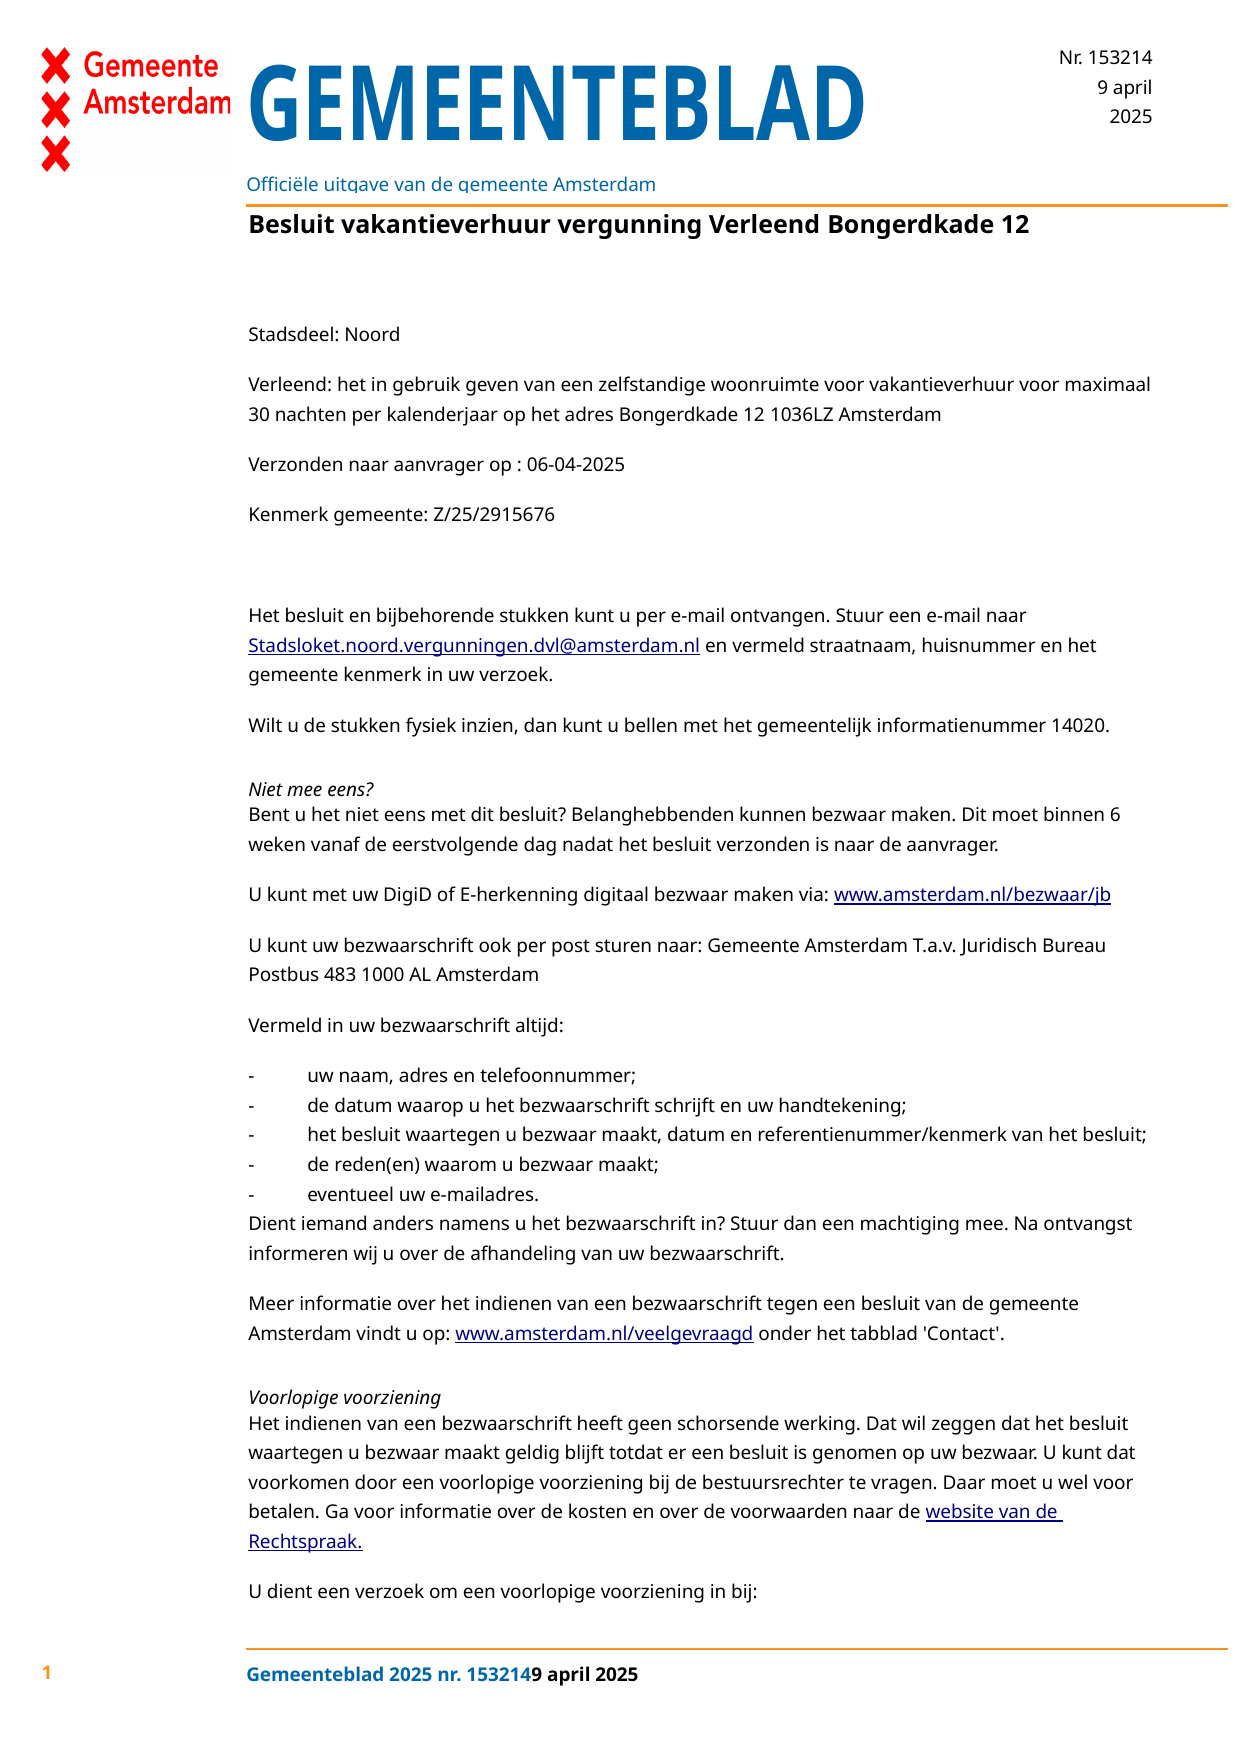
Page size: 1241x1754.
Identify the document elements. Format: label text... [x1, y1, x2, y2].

text U kunt uw bezwaarschrift ook per post sturen naar: Gemeente Amsterdam T.a.v. Juridisch Bureau Postbus 483 1000 AL Amsterdam [248, 932, 1152, 987]
list uw naam, adres en telefoonnummer; [248, 1062, 1152, 1088]
list eventueel uw e-mailadres. [248, 1181, 1152, 1207]
text Stadsdeel: Noord [248, 321, 1152, 346]
text Kenmerk gemeente: Z/25/2915676 [248, 502, 1152, 527]
text Het indienen van een bezwaarschrift heeft geen schorsende werking. Dat wil zeggen dat het besluit waartegen u bezwaar maakt geldig blijft totdat er een besluit is genomen op uw bezwaar. U kunt dat voorkomen door een voorlopige voorziening bij de bestuursrechter te vragen. Daar moet u wel voor betalen. Ga voor informatie over de kosten en over de voorwaarden naar de website van de Rechtspraak. [248, 1410, 1152, 1554]
text Voorlopige voorziening [248, 1384, 1152, 1410]
text Vermeld in uw bezwaarschrift altijd: [248, 1012, 1152, 1038]
text U kunt met uw DigiD of E-herkenning digitaal bezwaar maken via: www.amsterdam.nl/bezwaar/jb [248, 882, 1152, 907]
text Verleend: het in gebruik geven van een zelfstandige woonruimte voor vakantieverhuur voor maximaal 30 nachten per kalenderjaar op het adres Bongerdkade 12 1036LZ Amsterdam [248, 371, 1152, 426]
text Verzonden naar aanvrager op : 06-04-2025 [248, 451, 1152, 477]
text Besluit vakantieverhuur vergunning Verleend Bongerdkade 12 [248, 207, 1152, 241]
text Het besluit en bijbehorende stukken kunt u per e-mail ontvangen. Stuur een e-mail naar Stadsloket.noord.vergunningen.dvl@amsterdam.nl en vermeld straatnaam, huisnummer en het gemeente kenmerk in uw verzoek. [248, 602, 1152, 687]
text Meer informatie over het indienen van een bezwaarschrift tegen een besluit van de gemeente Amsterdam vindt u op: www.amsterdam.nl/veelgevraagd onder het tabblad 'Contact'. [248, 1290, 1152, 1346]
text Bent u het niet eens met dit besluit? Belanghebbenden kunnen bezwaar maken. Dit moet binnen 6 weken vanaf de eerstvolgende dag nadat het besluit verzonden is naar de aanvrager. [248, 802, 1152, 857]
list de reden(en) waarom u bezwaar maakt; [248, 1151, 1152, 1177]
text Niet mee eens? [248, 776, 1152, 802]
picture [41, 47, 231, 172]
text Dient iemand anders namens u het bezwaarschrift in? Stuur dan een machtiging mee. Na ontvangst informeren wij u over de afhandeling van uw bezwaarschrift. [248, 1210, 1152, 1266]
list het besluit waartegen u bezwaar maakt, datum en referentienummer/kenmerk van het besluit; [248, 1122, 1152, 1147]
text U dient een verzoek om een voorlopige voorziening in bij: [248, 1578, 1152, 1604]
list de datum waarop u het bezwaarschrift schrijft en uw handtekening; [248, 1092, 1152, 1118]
text Wilt u de stukken fysiek inzien, dan kunt u bellen met het gemeentelijk informatienummer 14020. [248, 712, 1152, 738]
